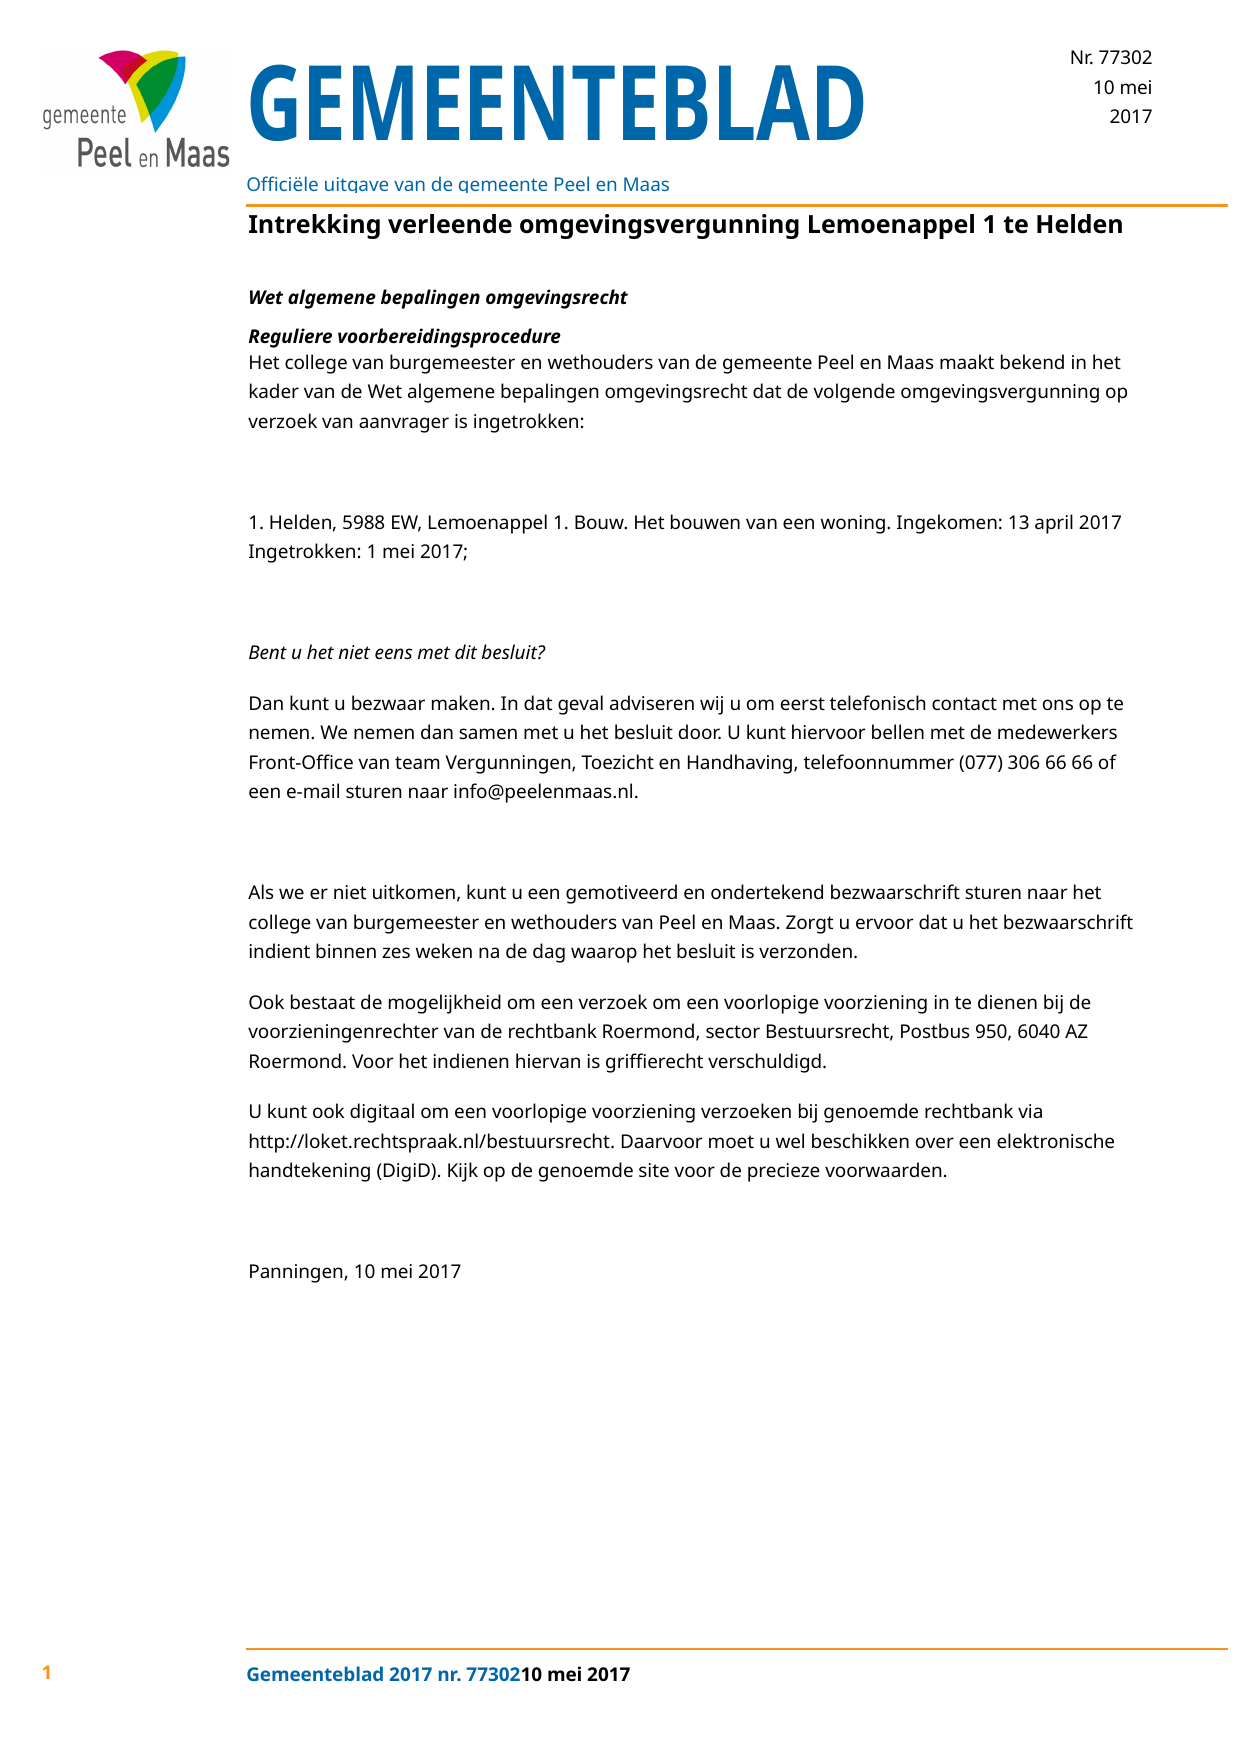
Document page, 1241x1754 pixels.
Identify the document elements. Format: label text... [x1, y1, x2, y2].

text Reguliere voorbereidingsprocedure [248, 323, 1152, 349]
text U kunt ook digitaal om een voorlopige voorziening verzoeken bij genoemde rechtbank via http://loket.rechtspraak.nl/bestuursrecht. Daarvoor moet u wel beschikken over een elektronische handtekening (DigiD). Kijk op de genoemde site voor de precieze voorwaarden. [248, 1098, 1152, 1183]
text 1. Helden, 5988 EW, Lemoenappel 1. Bouw. Het bouwen van een woning. Ingekomen: 13 april 2017 Ingetrokken: 1 mei 2017; [248, 509, 1152, 564]
text Als we er niet uitkomen, kunt u een gemotiveerd en ondertekend bezwaarschrift sturen naar het college van burgemeester en wethouders van Peel en Maas. Zorgt u ervoor dat u het bezwaarschrift indient binnen zes weken na de dag waarop het besluit is verzonden. [248, 879, 1152, 964]
text Wet algemene bepalingen omgevingsrecht [248, 284, 1152, 309]
text Intrekking verleende omgevingsvergunning Lemoenappel 1 te Helden [248, 207, 1152, 241]
text Ook bestaat de mogelijkheid om een verzoek om een voorlopige voorziening in te dienen bij de voorzieningenrechter van de rechtbank Roermond, sector Bestuursrecht, Postbus 950, 6040 AZ Roermond. Voor het indienen hiervan is griffierecht verschuldigd. [248, 989, 1152, 1074]
picture [41, 47, 231, 172]
text Het college van burgemeester en wethouders van de gemeente Peel en Maas maakt bekend in het kader van de Wet algemene bepalingen omgevingsrecht dat de volgende omgevingsvergunning op verzoek van aanvrager is ingetrokken: [248, 349, 1152, 434]
text Panningen, 10 mei 2017 [248, 1258, 1152, 1284]
text Dan kunt u bezwaar maken. In dat geval adviseren wij u om eerst telefonisch contact met ons op te nemen. We nemen dan samen met u het besluit door. U kunt hiervoor bellen met de medewerkers Front-Office van team Vergunningen, Toezicht en Handhaving, telefoonnummer (077) 306 66 66 of een e-mail sturen naar info@peelenmaas.nl. [248, 690, 1152, 804]
text Bent u het niet eens met dit besluit? [248, 639, 1152, 665]
